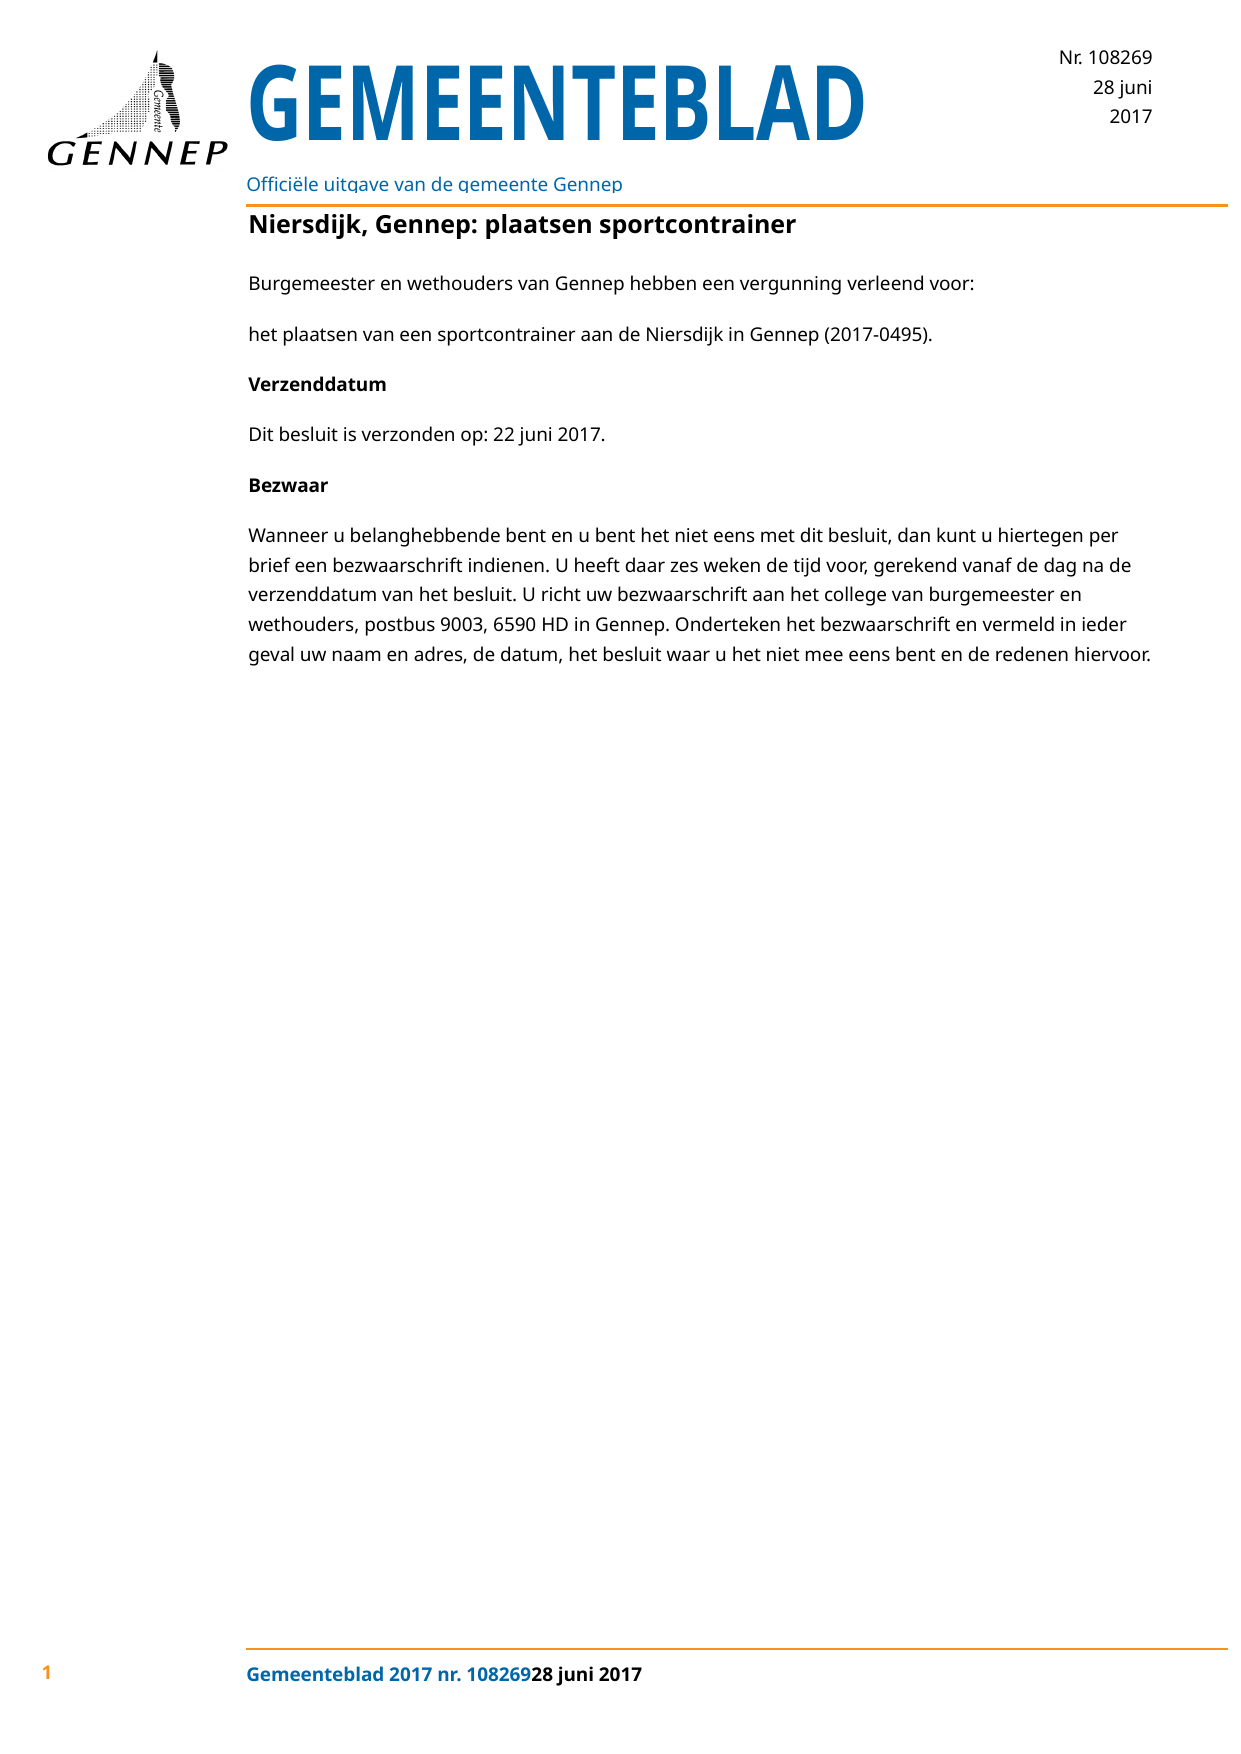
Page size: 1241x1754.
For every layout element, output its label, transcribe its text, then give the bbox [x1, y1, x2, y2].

text Burgemeester en wethouders van Gennep hebben een vergunning verleend voor: [248, 270, 1152, 296]
text Dit besluit is verzonden op: 22 juni 2017. [248, 422, 1152, 447]
text Niersdijk, Gennep: plaatsen sportcontrainer [248, 207, 1152, 241]
text het plaatsen van een sportcontrainer aan de Niersdijk in Gennep (2017-0495). [248, 321, 1152, 346]
text Wanneer u belanghebbende bent en u bent het niet eens met dit besluit, dan kunt u hiertegen per brief een bezwaarschrift indienen. U heeft daar zes weken de tijd voor, gerekend vanaf de dag na de verzenddatum van het besluit. U richt uw bezwaarschrift aan het college van burgemeester en wethouders, postbus 9003, 6590 HD in Gennep. Onderteken het bezwaarschrift en vermeld in ieder geval uw naam en adres, de datum, het besluit waar u het niet mee eens bent en de redenen hiervoor. [248, 522, 1152, 666]
text Bezwaar [248, 472, 1152, 498]
text Verzenddatum [248, 371, 1152, 397]
picture [41, 47, 231, 172]
